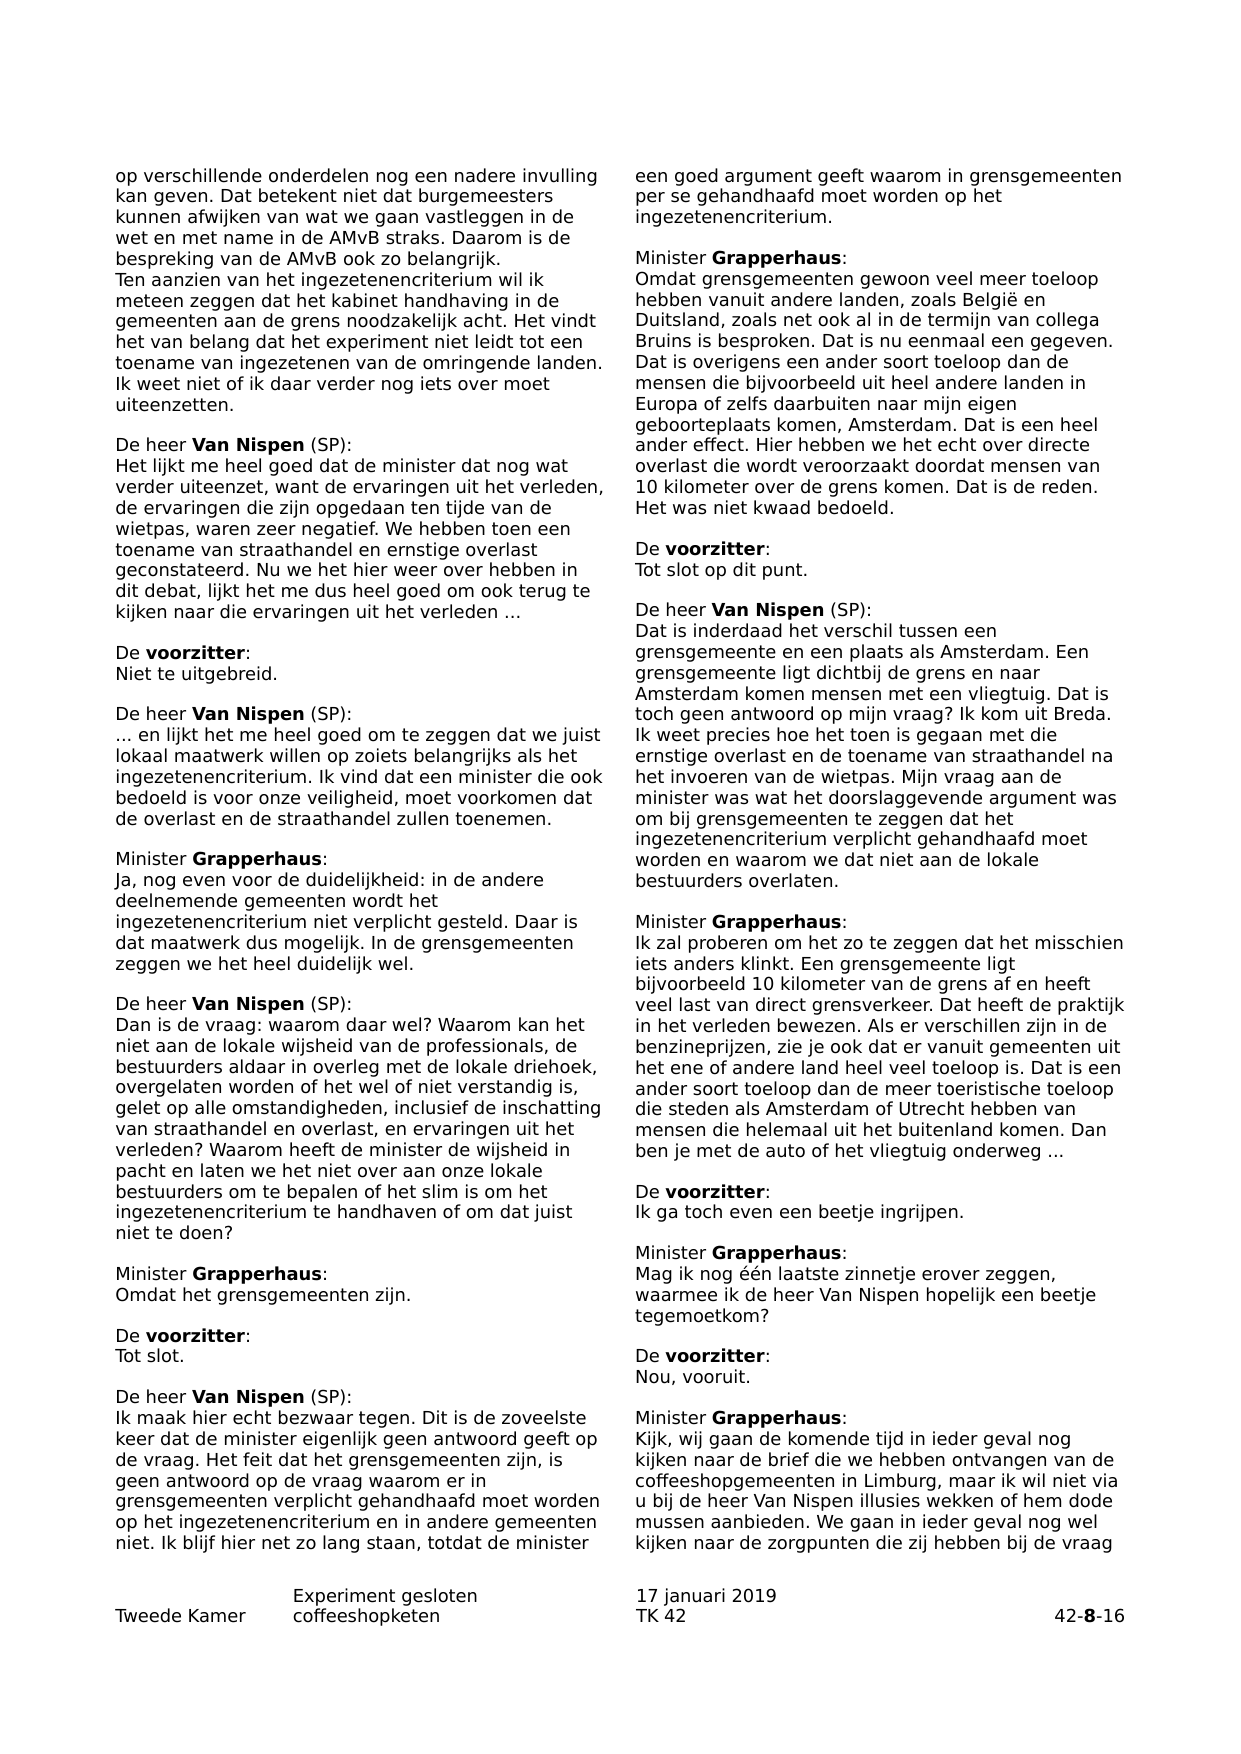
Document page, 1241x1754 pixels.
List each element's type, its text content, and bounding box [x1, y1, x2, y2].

text Ik ga toch even een beetje ingrijpen. [635, 1202, 1125, 1223]
text Minister Grapperhaus: [635, 1408, 1125, 1429]
text Ten aanzien van het ingezetenencriterium wil ik meteen zeggen dat het kabinet handhaving in de gemeenten aan de grens noodzakelijk acht. Het vindt het van belang dat het experiment niet leidt tot een toename van ingezetenen van de omringende landen. Ik weet niet of ik daar verder nog iets over moet uiteenzetten. [115, 269, 605, 415]
text Tot slot op dit punt. [635, 559, 1125, 580]
text Mag ik nog één laatste zinnetje erover zeggen, waarmee ik de heer Van Nispen hopelijk een beetje tegemoetkom? [635, 1264, 1125, 1326]
text Ik zal proberen om het zo te zeggen dat het misschien iets anders klinkt. Een grensgemeente ligt bijvoorbeeld 10 kilometer van de grens af en heeft veel last van direct grensverkeer. Dat heeft de praktijk in het verleden bewezen. Als er verschillen zijn in de benzineprijzen, zie je ook dat er vanuit gemeenten uit het ene of andere land heel veel toeloop is. Dat is een ander soort toeloop dan de meer toeristische toeloop die steden als Amsterdam of Utrecht hebben van mensen die helemaal uit het buitenland komen. Dan ben je met de auto of het vliegtuig onderweg ... [635, 932, 1125, 1162]
text Minister Grapperhaus: [115, 849, 605, 870]
text De voorzitter: [635, 1346, 1125, 1367]
text Minister Grapperhaus: [635, 248, 1125, 268]
text Dat is inderdaad het verschil tussen een grensgemeente en een plaats als Amsterdam. Een grensgemeente ligt dichtbij de grens en naar Amsterdam komen mensen met een vliegtuig. Dat is toch geen antwoord op mijn vraag? Ik kom uit Breda. Ik weet precies hoe het toen is gegaan met die ernstige overlast en de toename van straathandel na het invoeren van de wietpas. Mijn vraag aan de minister was wat het doorslaggevende argument was om bij grensgemeenten te zeggen dat het ingezetenencriterium verplicht gehandhaafd moet worden en waarom we dat niet aan de lokale bestuurders overlaten. [635, 621, 1125, 892]
text Omdat grensgemeenten gewoon veel meer toeloop hebben vanuit andere landen, zoals België en Duitsland, zoals net ook al in de termijn van collega Bruins is besproken. Dat is nu eenmaal een gegeven. Dat is overigens een ander soort toeloop dan de mensen die bijvoorbeeld uit heel andere landen in Europa of zelfs daarbuiten naar mijn eigen geboorteplaats komen, Amsterdam. Dat is een heel ander effect. Hier hebben we het echt over directe overlast die wordt veroorzaakt doordat mensen van 10 kilometer over de grens komen. Dat is de reden. Het was niet kwaad bedoeld. [635, 268, 1125, 518]
text Het lijkt me heel goed dat de minister dat nog wat verder uiteenzet, want de ervaringen uit het verleden, de ervaringen die zijn opgedaan ten tijde van de wietpas, waren zeer negatief. We hebben toen een toename van straathandel en ernstige overlast geconstateerd. Nu we het hier weer over hebben in dit debat, lijkt het me dus heel goed om ook terug te kijken naar die ervaringen uit het verleden ... [115, 456, 605, 623]
text De heer Van Nispen (SP): [115, 994, 605, 1015]
text Nou, vooruit. [635, 1367, 1125, 1388]
text De heer Van Nispen (SP): [115, 704, 605, 725]
text Omdat het grensgemeenten zijn. [115, 1285, 605, 1306]
text Minister Grapperhaus: [115, 1264, 605, 1285]
text De heer Van Nispen (SP): [115, 1387, 605, 1408]
text Minister Grapperhaus: [635, 1243, 1125, 1264]
text Dan is de vraag: waarom daar wel? Waarom kan het niet aan de lokale wijsheid van de professionals, de bestuurders aldaar in overleg met de lokale driehoek, overgelaten worden of het wel of niet verstandig is, gelet op alle omstandigheden, inclusief de inschatting van straathandel en overlast, en ervaringen uit het verleden? Waarom heeft de minister de wijsheid in pacht en laten we het niet over aan onze lokale bestuurders om te bepalen of het slim is om het ingezetenencriterium te handhaven of om dat juist niet te doen? [115, 1015, 605, 1244]
text Ik maak hier echt bezwaar tegen. Dit is de zoveelste keer dat de minister eigenlijk geen antwoord geeft op de vraag. Het feit dat het grensgemeenten zijn, is geen antwoord op de vraag waarom er in grensgemeenten verplicht gehandhaafd moet worden op het ingezetenencriterium en in andere gemeenten niet. Ik blijf hier net zo lang staan, totdat de minister [115, 1408, 605, 1554]
text De voorzitter: [635, 1182, 1125, 1202]
text De voorzitter: [115, 643, 605, 663]
text Kijk, wij gaan de komende tijd in ieder geval nog kijken naar de brief die we hebben ontvangen van de coffeeshopgemeenten in Limburg, maar ik wil niet via u bij de heer Van Nispen illusies wekken of hem dode mussen aanbieden. We gaan in ieder geval nog wel kijken naar de zorgpunten die zij hebben bij de vraag [635, 1429, 1125, 1554]
text een goed argument geeft waarom in grensgemeenten per se gehandhaafd moet worden op het ingezetenencriterium. [635, 165, 1125, 228]
text De voorzitter: [115, 1326, 605, 1346]
text Tot slot. [115, 1346, 605, 1367]
text ... en lijkt het me heel goed om te zeggen dat we juist lokaal maatwerk willen op zoiets belangrijks als het ingezetenencriterium. Ik vind dat een minister die ook bedoeld is voor onze veiligheid, moet voorkomen dat de overlast en de straathandel zullen toenemen. [115, 725, 605, 829]
text Niet te uitgebreid. [115, 663, 605, 684]
text op verschillende onderdelen nog een nadere invulling kan geven. Dat betekent niet dat burgemeesters kunnen afwijken van wat we gaan vastleggen in de wet en met name in de AMvB straks. Daarom is de bespreking van de AMvB ook zo belangrijk. [115, 165, 605, 269]
text De voorzitter: [635, 538, 1125, 559]
text De heer Van Nispen (SP): [635, 600, 1125, 621]
text Minister Grapperhaus: [635, 912, 1125, 932]
text Ja, nog even voor de duidelijkheid: in de andere deelnemende gemeenten wordt het ingezetenencriterium niet verplicht gesteld. Daar is dat maatwerk dus mogelijk. In de grensgemeenten zeggen we het heel duidelijk wel. [115, 870, 605, 974]
text De heer Van Nispen (SP): [115, 435, 605, 456]
